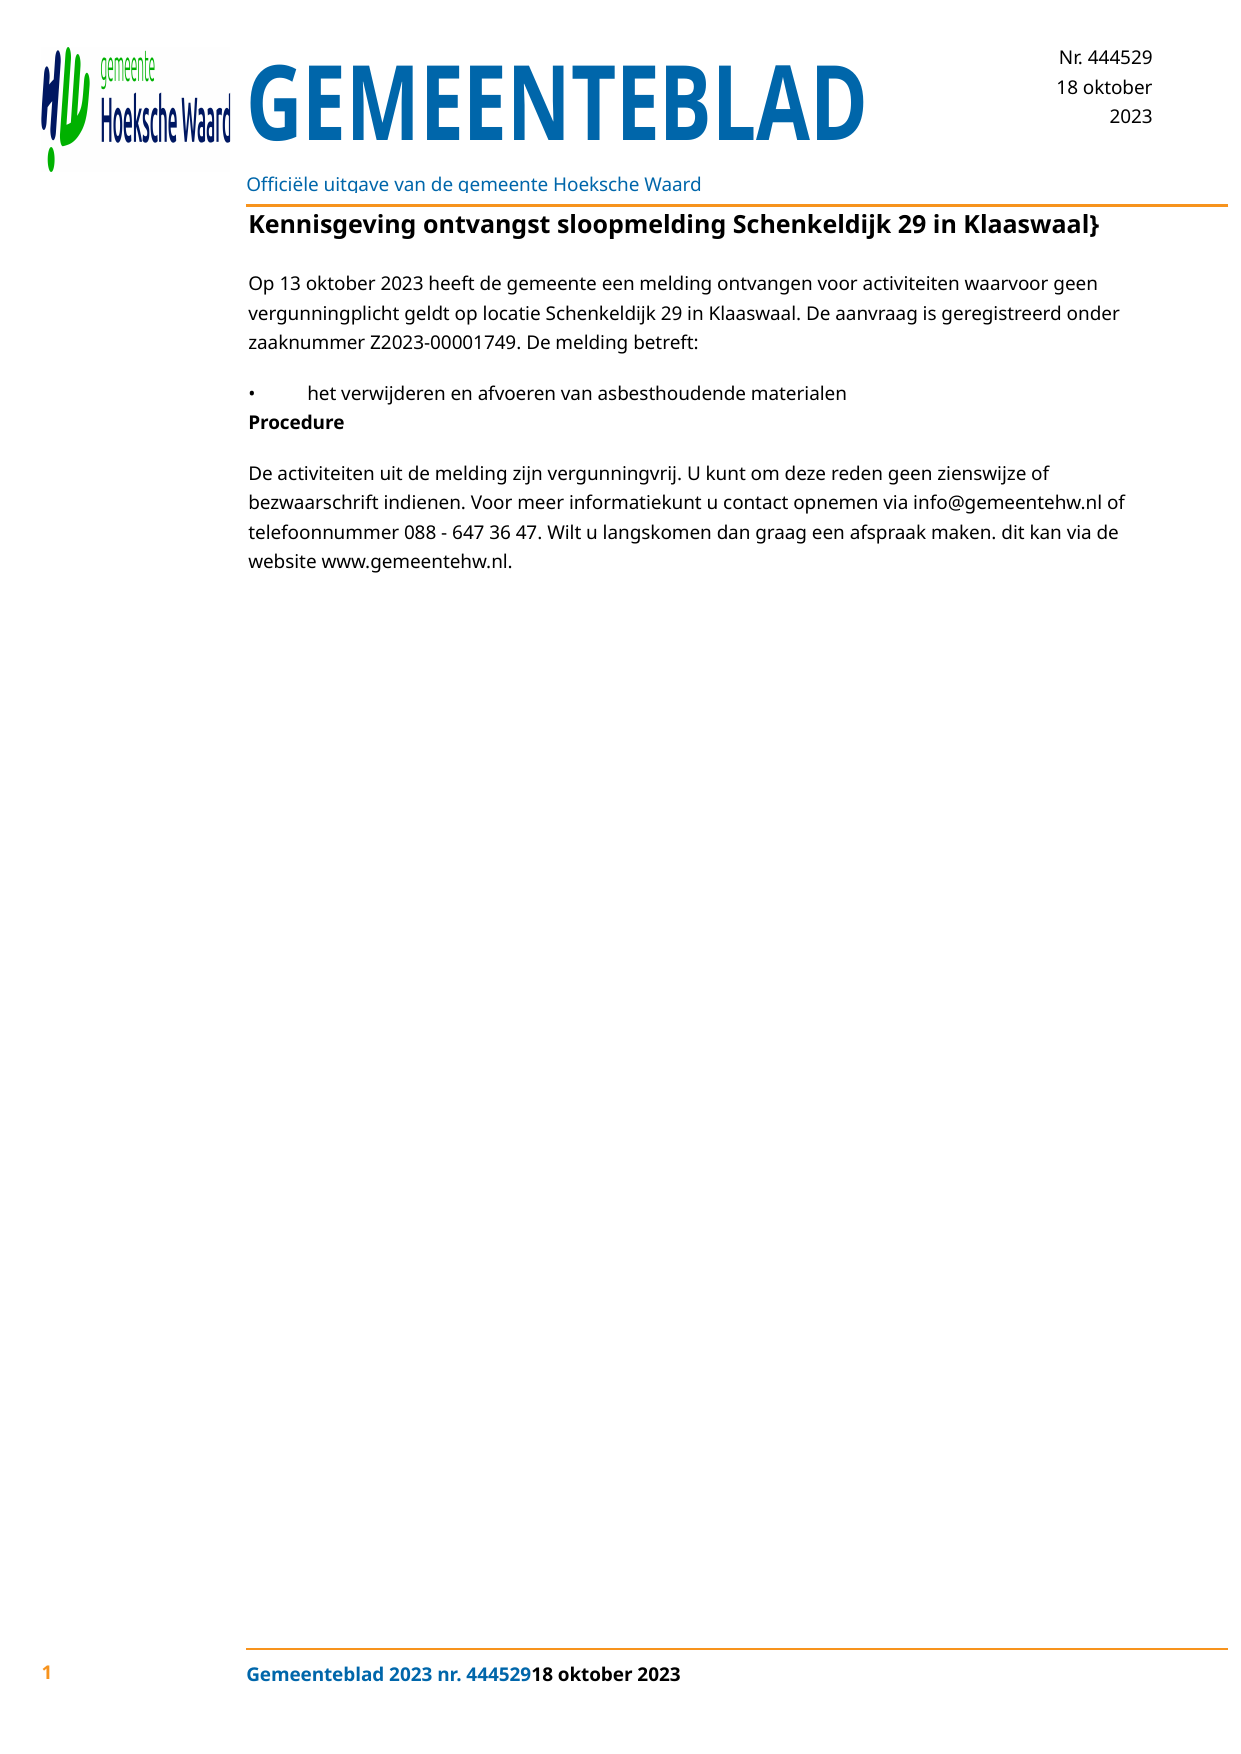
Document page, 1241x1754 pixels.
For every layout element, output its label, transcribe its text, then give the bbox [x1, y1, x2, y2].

list het verwijderen en afvoeren van asbesthoudende materialen [248, 380, 1152, 406]
text Procedure [248, 409, 1152, 435]
text De activiteiten uit de melding zijn vergunningvrij. U kunt om deze reden geen zienswijze of bezwaarschrift indienen. Voor meer informatiekunt u contact opnemen via info@gemeentehw.nl of telefoonnummer 088 - 647 36 47. Wilt u langskomen dan graag een afspraak maken. dit kan via de website www.gemeentehw.nl. [248, 460, 1152, 574]
picture [41, 47, 231, 172]
text Kennisgeving ontvangst sloopmelding Schenkeldijk 29 in Klaaswaal} [248, 207, 1152, 241]
text Op 13 oktober 2023 heeft de gemeente een melding ontvangen voor activiteiten waarvoor geen vergunningplicht geldt op locatie Schenkeldijk 29 in Klaaswaal. De aanvraag is geregistreerd onder zaaknummer Z2023-00001749. De melding betreft: [248, 270, 1152, 355]
